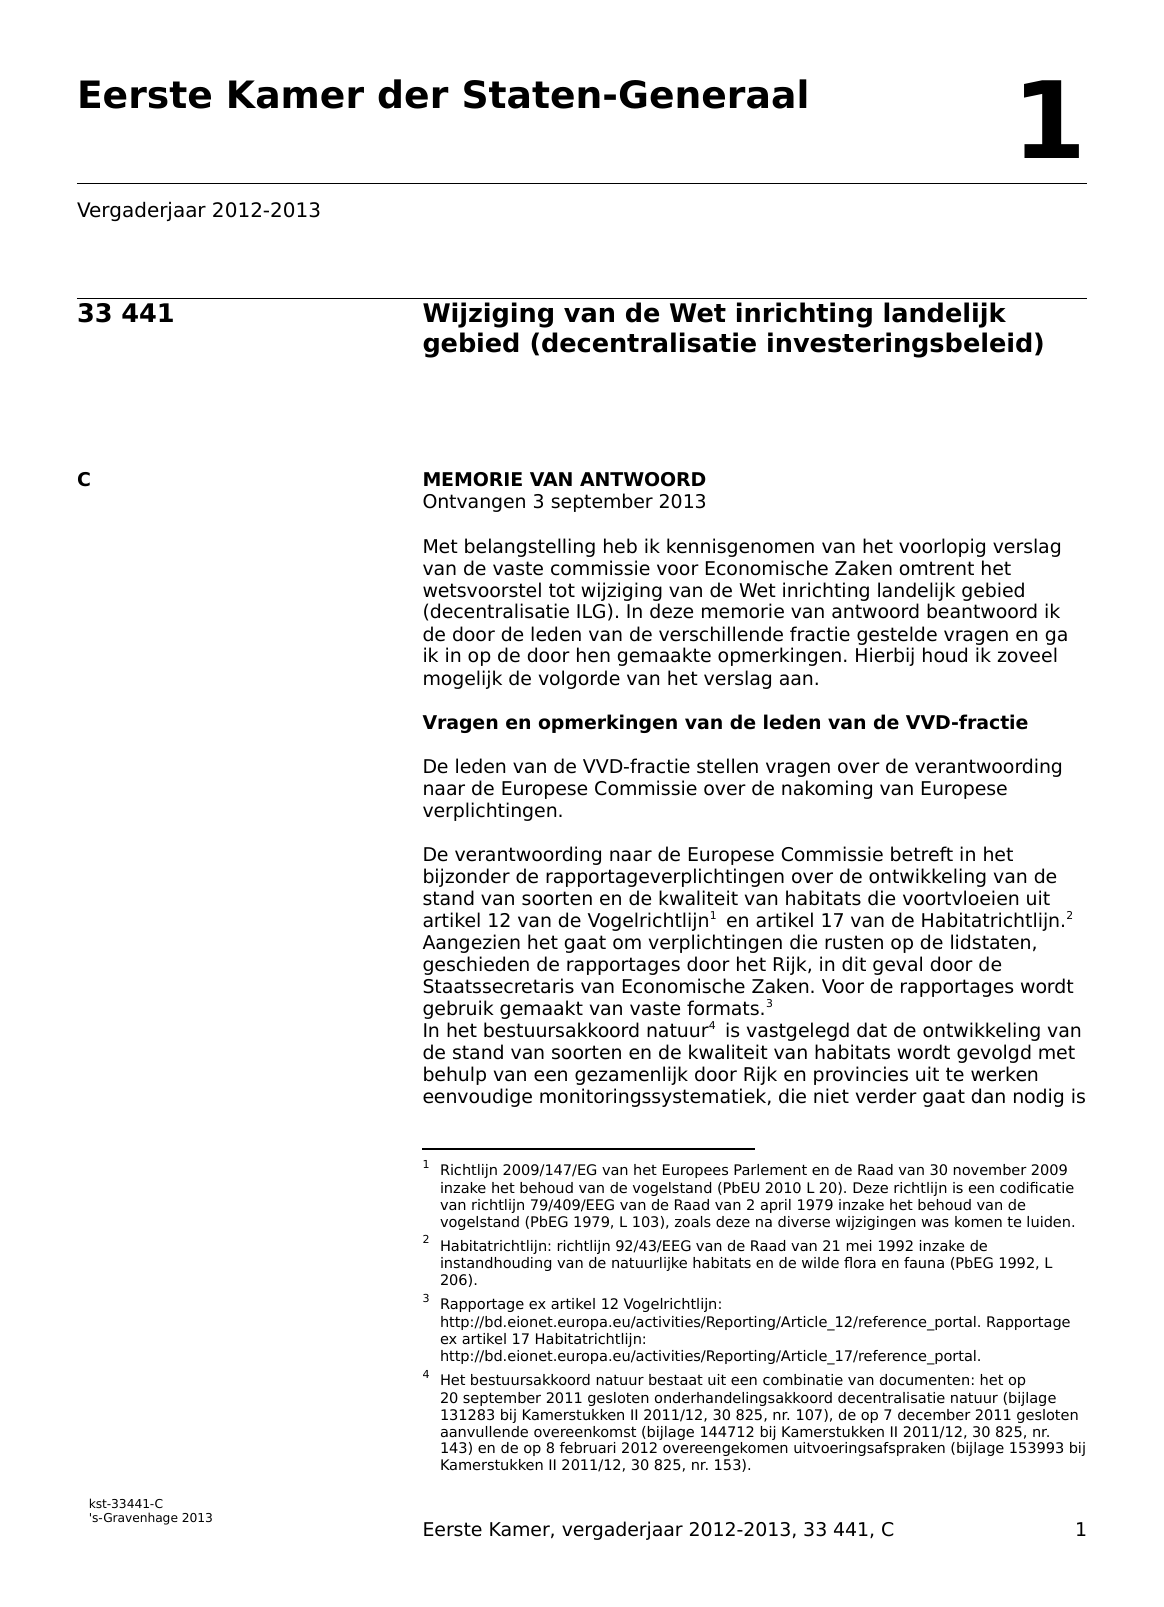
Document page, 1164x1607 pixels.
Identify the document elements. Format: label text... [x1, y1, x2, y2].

subtitle 33 441 Wijziging van de Wet inrichting landelijk gebied (decentralisatie investeringsbeleid) [77, 299, 1087, 358]
text Met belangstelling heb ik kennisgenomen van het voorlopig verslag van de vaste commissie voor Economische Zaken omtrent het wetsvoorstel tot wijziging van de Wet inrichting landelijk gebied (decentralisatie ILG). In deze memorie van antwoord beantwoord ik de door de leden van de verschillende fractie gestelde vragen en ga ik in op de door hen gemaakte opmerkingen. Hierbij houd ik zoveel mogelijk de volgorde van het verslag aan. [422, 536, 1087, 689]
text Habitatrichtlijn: richtlijn 92/43/EEG van de Raad van 21 mei 1992 inzake de instandhouding van de natuurlijke habitats en de wilde flora en fauna (PbEG 1992, L 206). [422, 1233, 1087, 1289]
text kst-33441-C [88, 1497, 323, 1511]
text 's-Gravenhage 2013 [88, 1511, 323, 1525]
text Rapportage ex artikel 12 Vogelrichtlijn: http://bd.eionet.europa.eu/activities/Reporting/Article_12/reference_portal. Rapportage ex artikel 17 Habitatrichtlijn: http://bd.eionet.europa.eu/activities/Reporting/Article_17/reference_portal. [422, 1292, 1087, 1365]
table_header 1 [886, 59, 1087, 183]
table_header Eerste Kamer der Staten-Generaal [77, 59, 886, 183]
subtitle Vragen en opmerkingen van de leden van de VVD-fractie [422, 712, 1087, 733]
text De leden van de VVD-fractie stellen vragen over de verantwoording naar de Europese Commissie over de nakoming van Europese verplichtingen. [422, 756, 1087, 822]
text De verantwoording naar de Europese Commissie betreft in het bijzonder de rapportageverplichtingen over de ontwikkeling van de stand van soorten en de kwaliteit van habitats die voortvloeien uit artikel 12 van de Vogelrichtlijn en artikel 17 van de Habitatrichtlijn. Aangezien het gaat om verplichtingen die rusten op de lidstaten, geschieden de rapportages door het Rijk, in dit geval door de Staatssecretaris van Economische Zaken. Voor de rapportages wordt gebruik gemaakt van vaste formats. [422, 844, 1087, 1020]
table_cell Vergaderjaar 2012-2013 [77, 184, 1087, 298]
text Het bestuursakkoord natuur bestaat uit een combinatie van documenten: het op 20 september 2011 gesloten onderhandelingsakkoord decentralisatie natuur (bijlage 131283 bij Kamerstukken II 2011/12, 30 825, nr. 107), de op 7 december 2011 gesloten aanvullende overeenkomst (bijlage 144712 bij Kamerstukken II 2011/12, 30 825, nr. 143) en de op 8 februari 2012 overeengekomen uitvoeringsafspraken (bijlage 153993 bij Kamerstukken II 2011/12, 30 825, nr. 153). [422, 1368, 1087, 1474]
text Ontvangen 3 september 2013 [422, 491, 1087, 513]
text In het bestuursakkoord natuur is vastgelegd dat de ontwikkeling van de stand van soorten en de kwaliteit van habitats wordt gevolgd met behulp van een gezamenlijk door Rijk en provincies uit te werken eenvoudige monitoringssystematiek, die niet verder gaat dan nodig is [422, 1020, 1087, 1108]
text Richtlijn 2009/147/EG van het Europees Parlement en de Raad van 30 november 2009 inzake het behoud van de vogelstand (PbEU 2010 L 20). Deze richtlijn is een codificatie van richtlijn 79/409/EEG van de Raad van 2 april 1979 inzake het behoud van de vogelstand (PbEG 1979, L 103), zoals deze na diverse wijzigingen was komen te luiden. [422, 1158, 1087, 1231]
subtitle C MEMORIE VAN ANTWOORD [77, 469, 1087, 491]
